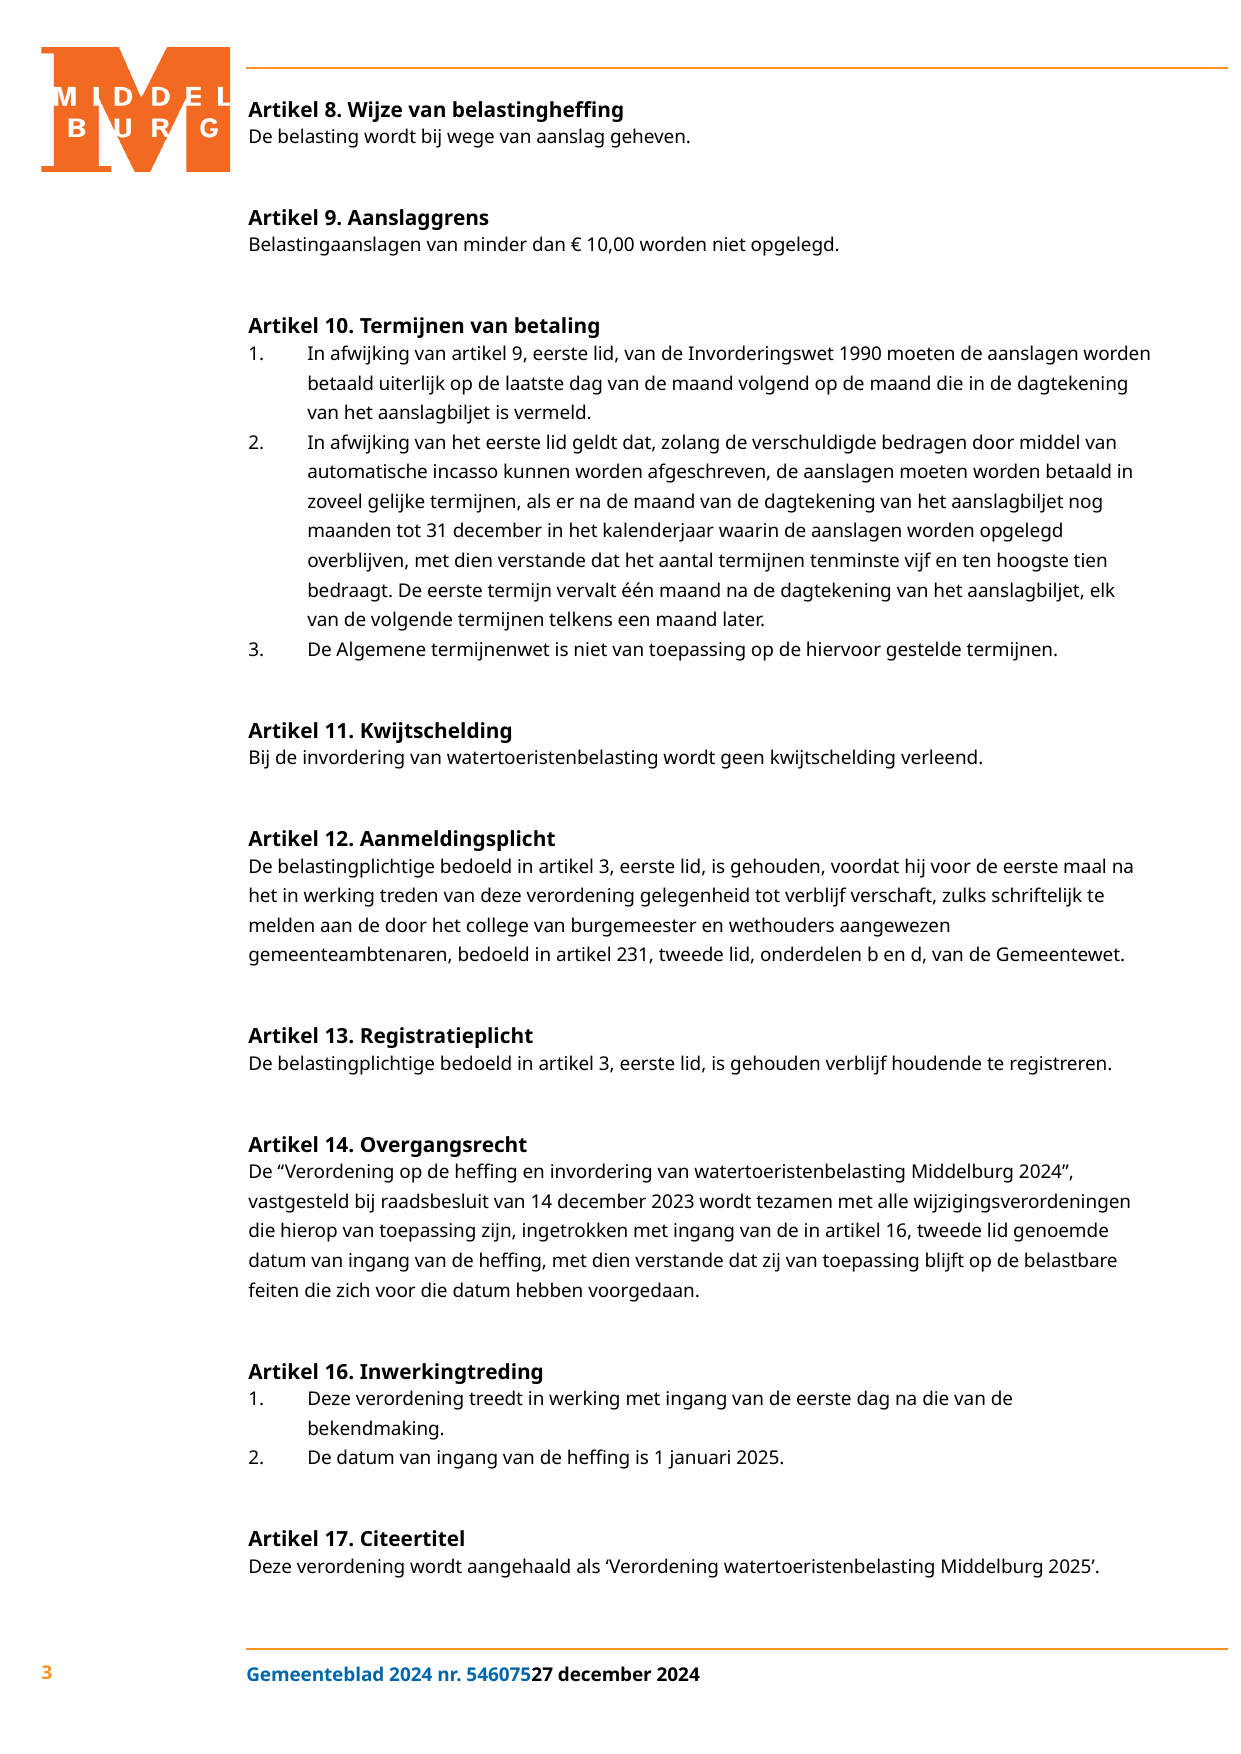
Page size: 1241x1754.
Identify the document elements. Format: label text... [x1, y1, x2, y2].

text De “Verordening op de heffing en invordering van watertoeristenbelasting Middelburg 2024”, vastgesteld bij raadsbesluit van 14 december 2023 wordt tezamen met alle wijzigingsverordeningen die hierop van toepassing zijn, ingetrokken met ingang van de in artikel 16, tweede lid genoemde datum van ingang van de heffing, met dien verstande dat zij van toepassing blijft op de belastbare feiten die zich voor die datum hebben voorgedaan. [248, 1158, 1152, 1302]
text Artikel 9. Aanslaggrens [248, 203, 1152, 232]
list Deze verordening treedt in werking met ingang van de eerste dag na die van de bekendmaking. [248, 1385, 1152, 1441]
text Deze verordening wordt aangehaald als ‘Verordening watertoeristenbelasting Middelburg 2025’. [248, 1553, 1152, 1578]
text Artikel 8. Wijze van belastingheffing [248, 95, 1152, 123]
list De datum van ingang van de heffing is 1 januari 2025. [248, 1444, 1152, 1470]
text Artikel 17. Citeertitel [248, 1524, 1152, 1553]
list De Algemene termijnenwet is niet van toepassing op de hiervoor gestelde termijnen. [248, 636, 1152, 662]
text Artikel 16. Inwerkingtreding [248, 1357, 1152, 1385]
text De belastingplichtige bedoeld in artikel 3, eerste lid, is gehouden verblijf houdende te registreren. [248, 1050, 1152, 1076]
text Artikel 12. Aanmeldingsplicht [248, 824, 1152, 853]
text De belastingplichtige bedoeld in artikel 3, eerste lid, is gehouden, voordat hij voor de eerste maal na het in werking treden van deze verordening gelegenheid tot verblijf verschaft, zulks schriftelijk te melden aan de door het college van burgemeester en wethouders aangewezen gemeenteambtenaren, bedoeld in artikel 231, tweede lid, onderdelen b en d, van de Gemeentewet. [248, 853, 1152, 967]
text Artikel 14. Overgangsrecht [248, 1130, 1152, 1158]
text Artikel 11. Kwijtschelding [248, 716, 1152, 744]
list In afwijking van artikel 9, eerste lid, van de Invorderingswet 1990 moeten de aanslagen worden betaald uiterlijk op de laatste dag van de maand volgend op de maand die in de dagtekening van het aanslagbiljet is vermeld. [248, 340, 1152, 425]
text Artikel 10. Termijnen van betaling [248, 312, 1152, 340]
text Belastingaanslagen van minder dan € 10,00 worden niet opgelegd. [248, 232, 1152, 257]
text Bij de invordering van watertoeristenbelasting wordt geen kwijtschelding verleend. [248, 744, 1152, 770]
text Artikel 13. Registratieplicht [248, 1022, 1152, 1050]
list In afwijking van het eerste lid geldt dat, zolang de verschuldigde bedragen door middel van automatische incasso kunnen worden afgeschreven, de aanslagen moeten worden betaald in zoveel gelijke termijnen, als er na de maand van de dagtekening van het aanslagbiljet nog maanden tot 31 december in het kalenderjaar waarin de aanslagen worden opgelegd overblijven, met dien verstande dat het aantal termijnen tenminste vijf en ten hoogste tien bedraagt. De eerste termijn vervalt één maand na de dagtekening van het aanslagbiljet, elk van de volgende termijnen telkens een maand later. [248, 429, 1152, 632]
text De belasting wordt bij wege van aanslag geheven. [248, 123, 1152, 149]
picture [41, 47, 231, 172]
